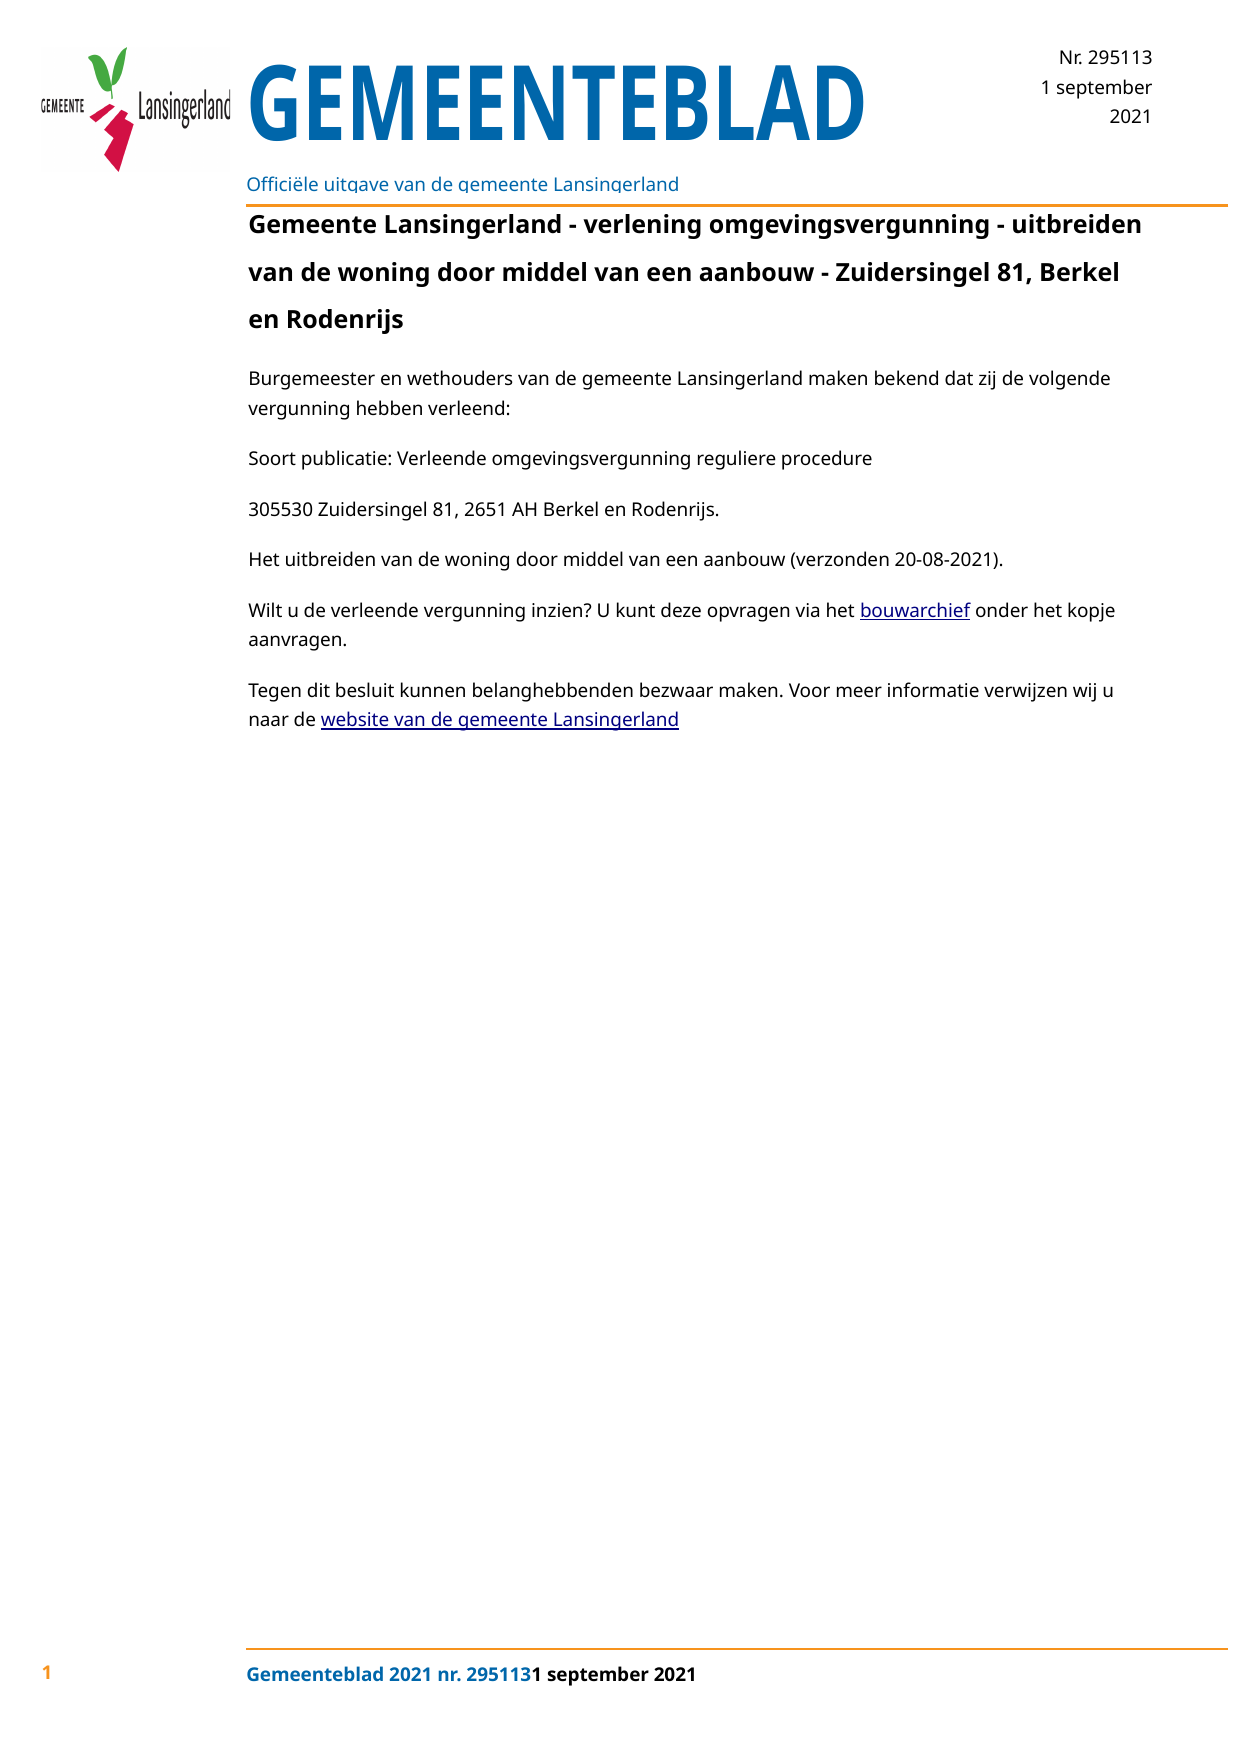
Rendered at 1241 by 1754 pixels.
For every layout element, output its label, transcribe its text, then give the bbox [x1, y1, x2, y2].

picture [41, 47, 231, 172]
text Soort publicatie: Verleende omgevingsvergunning reguliere procedure [248, 446, 1152, 471]
text Het uitbreiden van de woning door middel van een aanbouw (verzonden 20-08-2021). [248, 546, 1152, 572]
text 305530 Zuidersingel 81, 2651 AH Berkel en Rodenrijs. [248, 496, 1152, 522]
text Tegen dit besluit kunnen belanghebbenden bezwaar maken. Voor meer informatie verwijzen wij u naar de website van de gemeente Lansingerland [248, 677, 1152, 732]
text Wilt u de verleende vergunning inzien? U kunt deze opvragen via het bouwarchief onder het kopje aanvragen. [248, 597, 1152, 652]
text Gemeente Lansingerland - verlening omgevingsvergunning - uitbreiden van de woning door middel van een aanbouw - Zuidersingel 81, Berkel en Rodenrijs [248, 207, 1152, 336]
text Burgemeester en wethouders van de gemeente Lansingerland maken bekend dat zij de volgende vergunning hebben verleend: [248, 366, 1152, 421]
